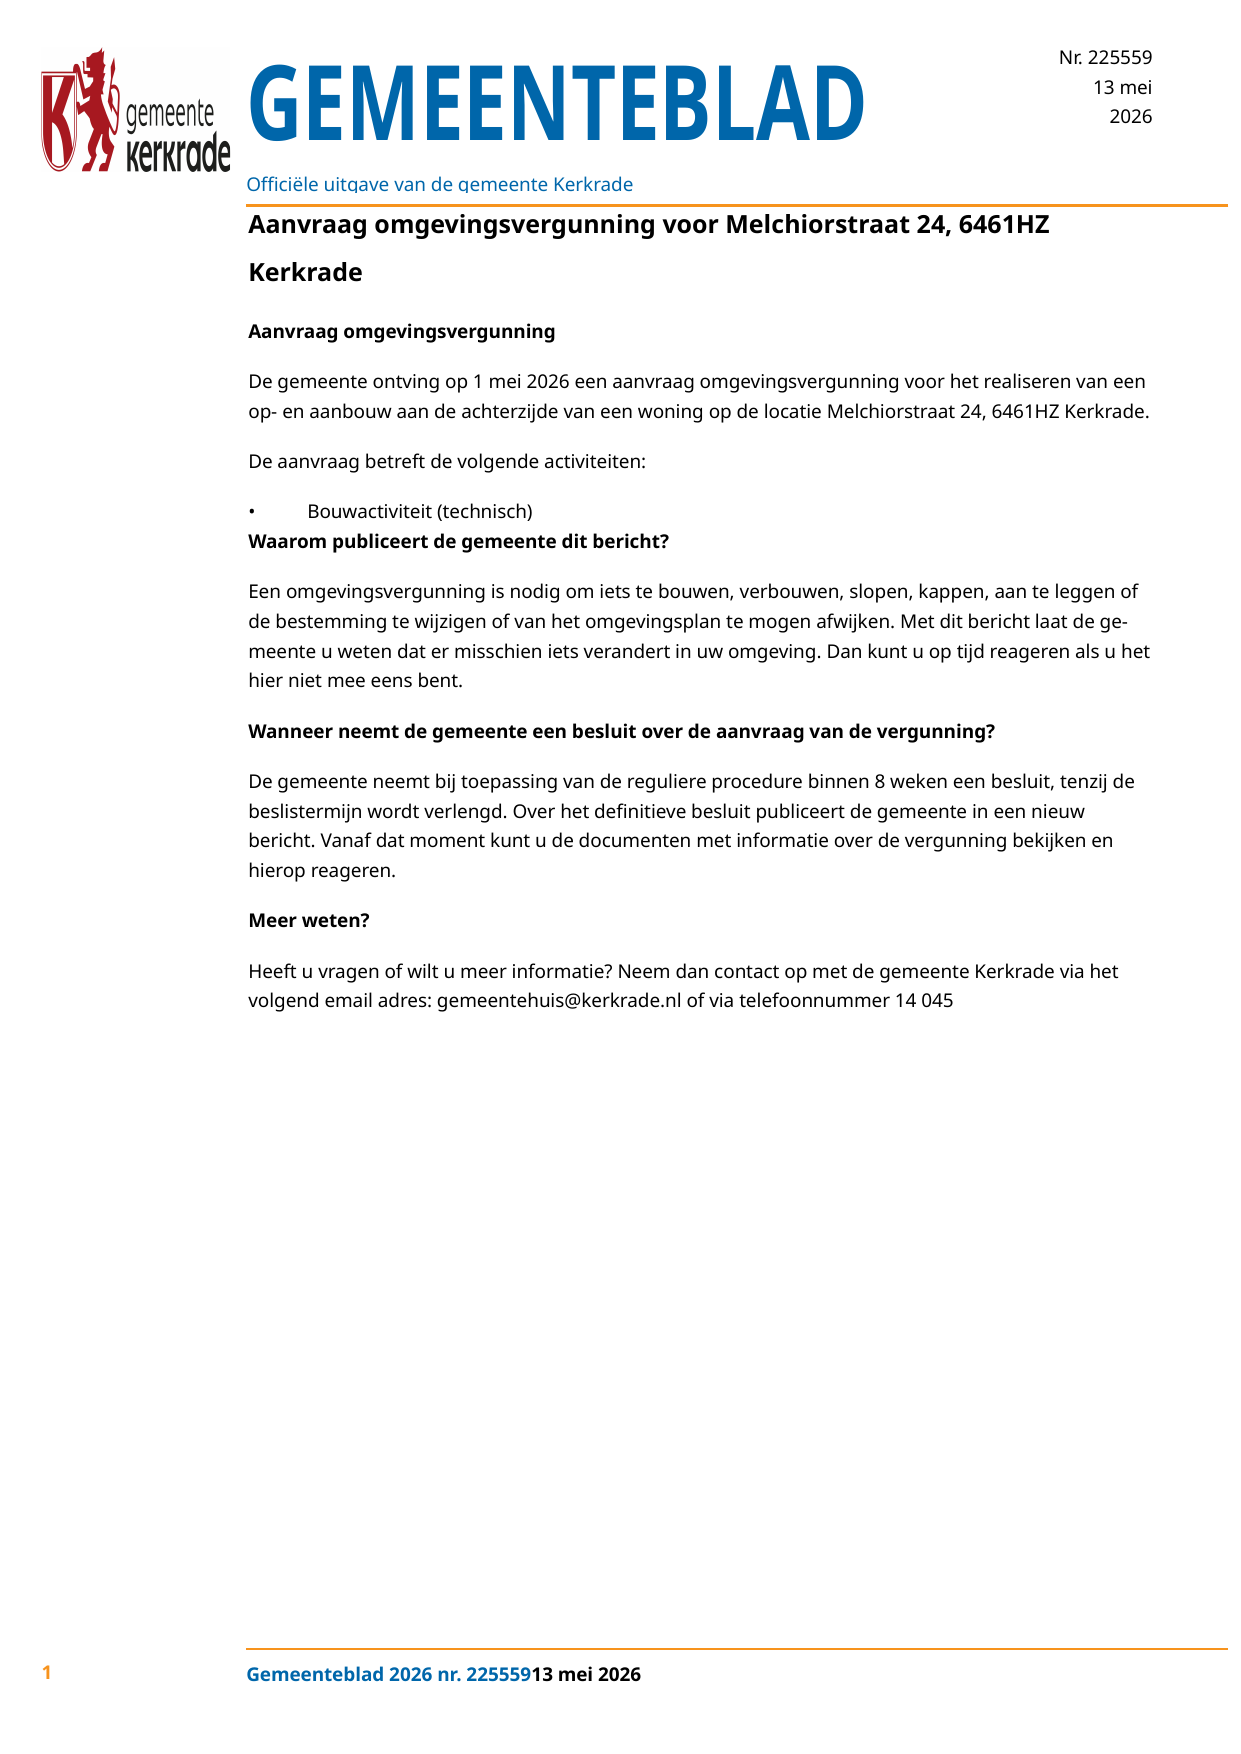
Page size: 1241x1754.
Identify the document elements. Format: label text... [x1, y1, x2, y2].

text De aanvraag betreft de volgende activiteiten: [248, 448, 1152, 474]
text Aanvraag omgevingsvergunning [248, 318, 1152, 344]
text Een omgevingsvergunning is nodig om iets te bouwen, verbouwen, slopen, kappen, aan te leggen of de bestemming te wijzigen of van het omgevingsplan te mogen afwijken. Met dit bericht laat de ge- meente u weten dat er misschien iets verandert in uw omgeving. Dan kunt u op tijd reageren als u het hier niet mee eens bent. [248, 579, 1152, 693]
text De gemeente ontving op 1 mei 2026 een aanvraag omgevingsvergunning voor het realiseren van een op- en aanbouw aan de achterzijde van een woning op de locatie Melchiorstraat 24, 6461HZ Kerkrade. [248, 368, 1152, 424]
text Aanvraag omgevingsvergunning voor Melchiorstraat 24, 6461HZ Kerkrade [248, 207, 1152, 288]
text Waarom publiceert de gemeente dit bericht? [248, 528, 1152, 554]
text Heeft u vragen of wilt u meer informatie? Neem dan contact op met de gemeente Kerkrade via het volgend email adres: gemeentehuis@kerkrade.nl of via telefoonnummer 14 045 [248, 958, 1152, 1013]
text Wanneer neemt de gemeente een besluit over de aanvraag van de vergunning? [248, 718, 1152, 744]
text De gemeente neemt bij toepassing van de reguliere procedure binnen 8 weken een besluit, tenzij de beslistermijn wordt verlengd. Over het definitieve besluit publiceert de gemeente in een nieuw bericht. Vanaf dat moment kunt u de documenten met informatie over de vergunning bekijken en hierop reageren. [248, 768, 1152, 883]
picture [41, 47, 231, 172]
list Bouwactiviteit (technisch) [248, 499, 1152, 524]
text Meer weten? [248, 907, 1152, 933]
